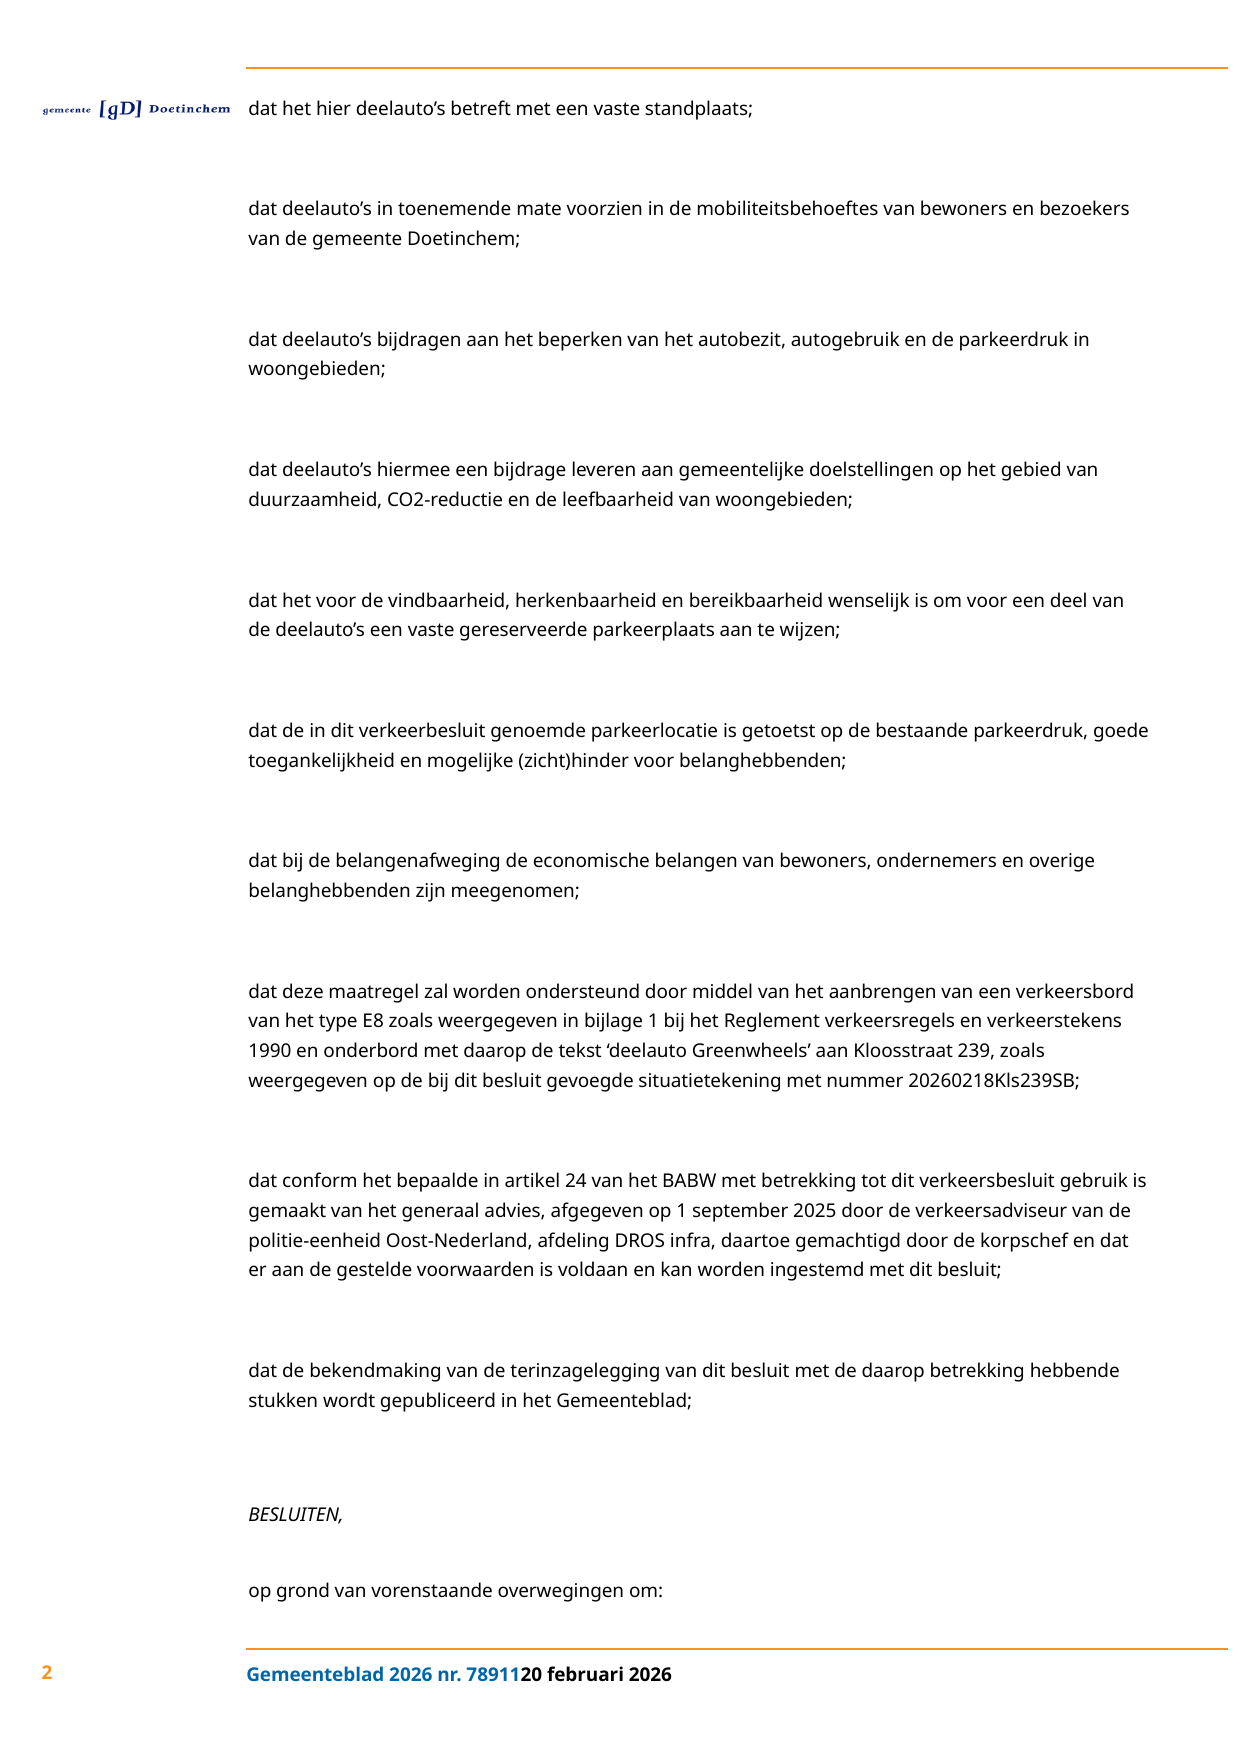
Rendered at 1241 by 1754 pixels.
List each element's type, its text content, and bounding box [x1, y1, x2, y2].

text BESLUITEN, [248, 1501, 1152, 1527]
text dat het voor de vindbaarheid, herkenbaarheid en bereikbaarheid wenselijk is om voor een deel van de deelauto’s een vaste gereserveerde parkeerplaats aan te wijzen; [248, 587, 1152, 642]
text dat deelauto’s hiermee een bijdrage leveren aan gemeentelijke doelstellingen op het gebied van duurzaamheid, CO2-reductie en de leefbaarheid van woongebieden; [248, 456, 1152, 512]
text dat de bekendmaking van de terinzagelegging van dit besluit met de daarop betrekking hebbende stukken wordt gepubliceerd in het Gemeenteblad; [248, 1357, 1152, 1413]
text dat het hier deelauto’s betreft met een vaste standplaats; [248, 95, 1152, 121]
text dat conform het bepaalde in artikel 24 van het BABW met betrekking tot dit verkeersbesluit gebruik is gemaakt van het generaal advies, afgegeven op 1 september 2025 door de verkeersadviseur van de politie-eenheid Oost-Nederland, afdeling DROS infra, daartoe gemachtigd door de korpschef en dat er aan de gestelde voorwaarden is voldaan en kan worden ingestemd met dit besluit; [248, 1168, 1152, 1282]
text dat deelauto’s bijdragen aan het beperken van het autobezit, autogebruik en de parkeerdruk in woongebieden; [248, 326, 1152, 381]
text dat de in dit verkeerbesluit genoemde parkeerlocatie is getoetst op de bestaande parkeerdruk, goede toegankelijkheid en mogelijke (zicht)hinder voor belanghebbenden; [248, 717, 1152, 773]
text op grond van vorenstaande overwegingen om: [248, 1577, 1152, 1603]
text dat bij de belangenafweging de economische belangen van bewoners, ondernemers en overige belanghebbenden zijn meegenomen; [248, 848, 1152, 903]
text dat deze maatregel zal worden ondersteund door middel van het aanbrengen van een verkeersbord van het type E8 zoals weergegeven in bijlage 1 bij het Reglement verkeersregels en verkeerstekens 1990 en onderbord met daarop de tekst ‘deelauto Greenwheels’ aan Kloosstraat 239, zoals weergegeven op de bij dit besluit gevoegde situatietekening met nummer 20260218Kls239SB; [248, 978, 1152, 1093]
text dat deelauto’s in toenemende mate voorzien in de mobiliteitsbehoeftes van bewoners en bezoekers van de gemeente Doetinchem; [248, 196, 1152, 251]
picture [41, 47, 231, 172]
